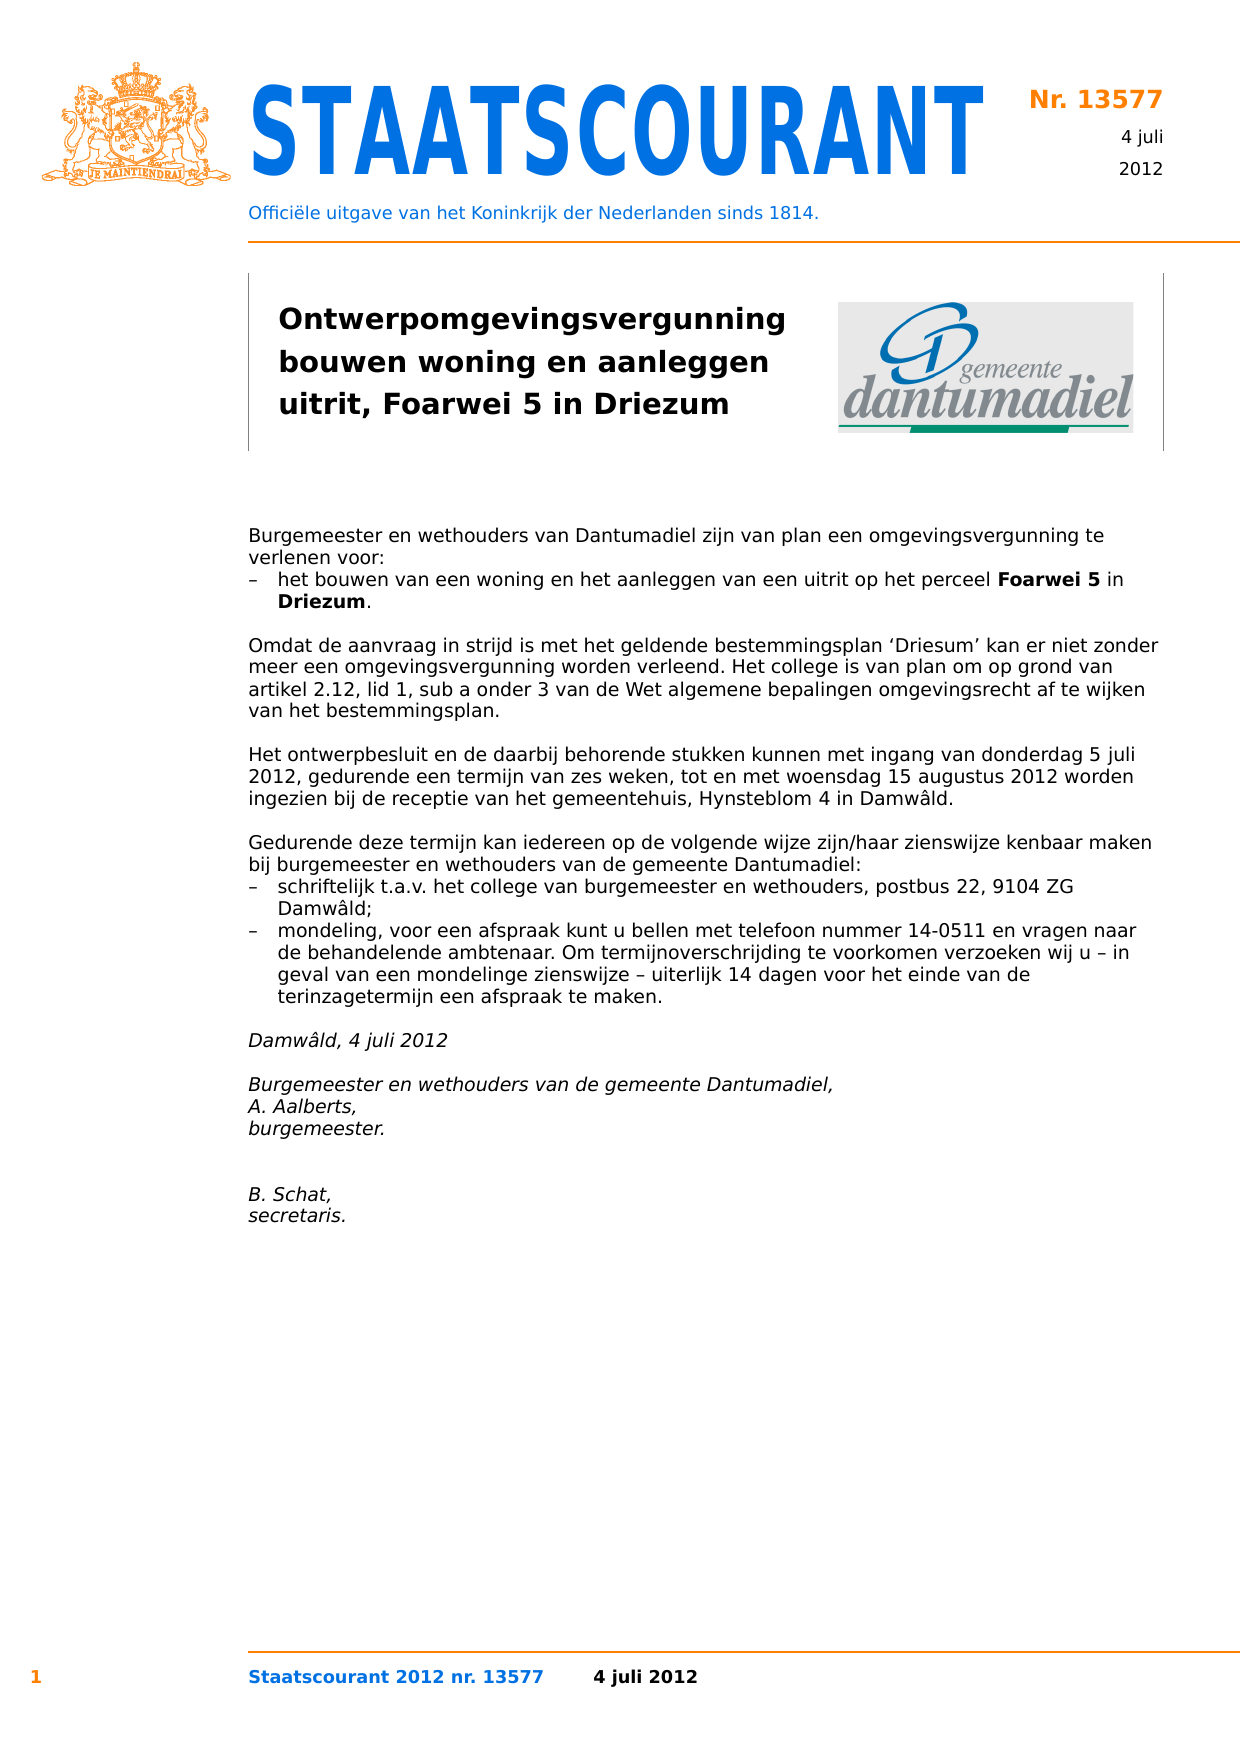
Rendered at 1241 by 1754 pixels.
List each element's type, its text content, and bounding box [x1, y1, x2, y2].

table_header [25, 62, 248, 241]
table_cell 4 juli [998, 121, 1240, 153]
table_cell Officiële uitgave van het Koninkrijk der Nederlanden sinds 1814. [248, 203, 1240, 241]
text B. Schat, secretaris. [248, 1161, 1163, 1227]
text – mondeling, voor een afspraak kunt u bellen met telefoon nummer 14-0511 en vragen naar de behandelende ambtenaar. Om termijnoverschrijding te voorkomen verzoeken wij u – in geval van een mondelinge zienswijze – uiterlijk 14 dagen voor het einde van de terinzagetermijn een afspraak te maken. [248, 920, 1163, 1008]
text Burgemeester en wethouders van de gemeente Dantumadiel, A. Aalberts, burgemeester. [248, 1074, 1163, 1139]
text – het bouwen van een woning en het aanleggen van een uitrit op het perceel Foarwei 5 in Driezum. [248, 569, 1163, 613]
table_header Nr. 13577 [998, 62, 1240, 121]
picture [838, 302, 1134, 433]
text Het ontwerpbesluit en de daarbij behorende stukken kunnen met ingang van donderdag 5 juli 2012, gedurende een termijn van zes weken, tot en met woensdag 15 augustus 2012 worden ingezien bij de receptie van het gemeentehuis, Hynsteblom 4 in Damwâld. [248, 744, 1163, 810]
text Burgemeester en wethouders van Dantumadiel zijn van plan een omgevingsvergunning te verlenen voor: [248, 525, 1163, 569]
text Damwâld, 4 juli 2012 [248, 1030, 1163, 1052]
picture [41, 62, 231, 186]
text Omdat de aanvraag in strijd is met het geldende bestemmingsplan ‘Driesum’ kan er niet zonder meer een omgevingsvergunning worden verleend. Het college is van plan om op grond van artikel 2.12, lid 1, sub a onder 3 van de Wet algemene bepalingen omgevingsrecht af te wijken van het bestemmingsplan. [248, 634, 1163, 722]
text – schriftelijk t.a.v. het college van burgemeester en wethouders, postbus 22, 9104 ZG Damwâld; [248, 876, 1163, 920]
table_header STAATSCOURANT [248, 62, 998, 203]
subtitle Ontwerpomgevingsvergunning bouwen woning en aanleggen uitrit, Foarwei 5 in Driezum [249, 273, 1163, 451]
table_cell 2012 [998, 153, 1240, 203]
text Gedurende deze termijn kan iedereen op de volgende wijze zijn/haar zienswijze kenbaar maken bij burgemeester en wethouders van de gemeente Dantumadiel: [248, 832, 1163, 876]
